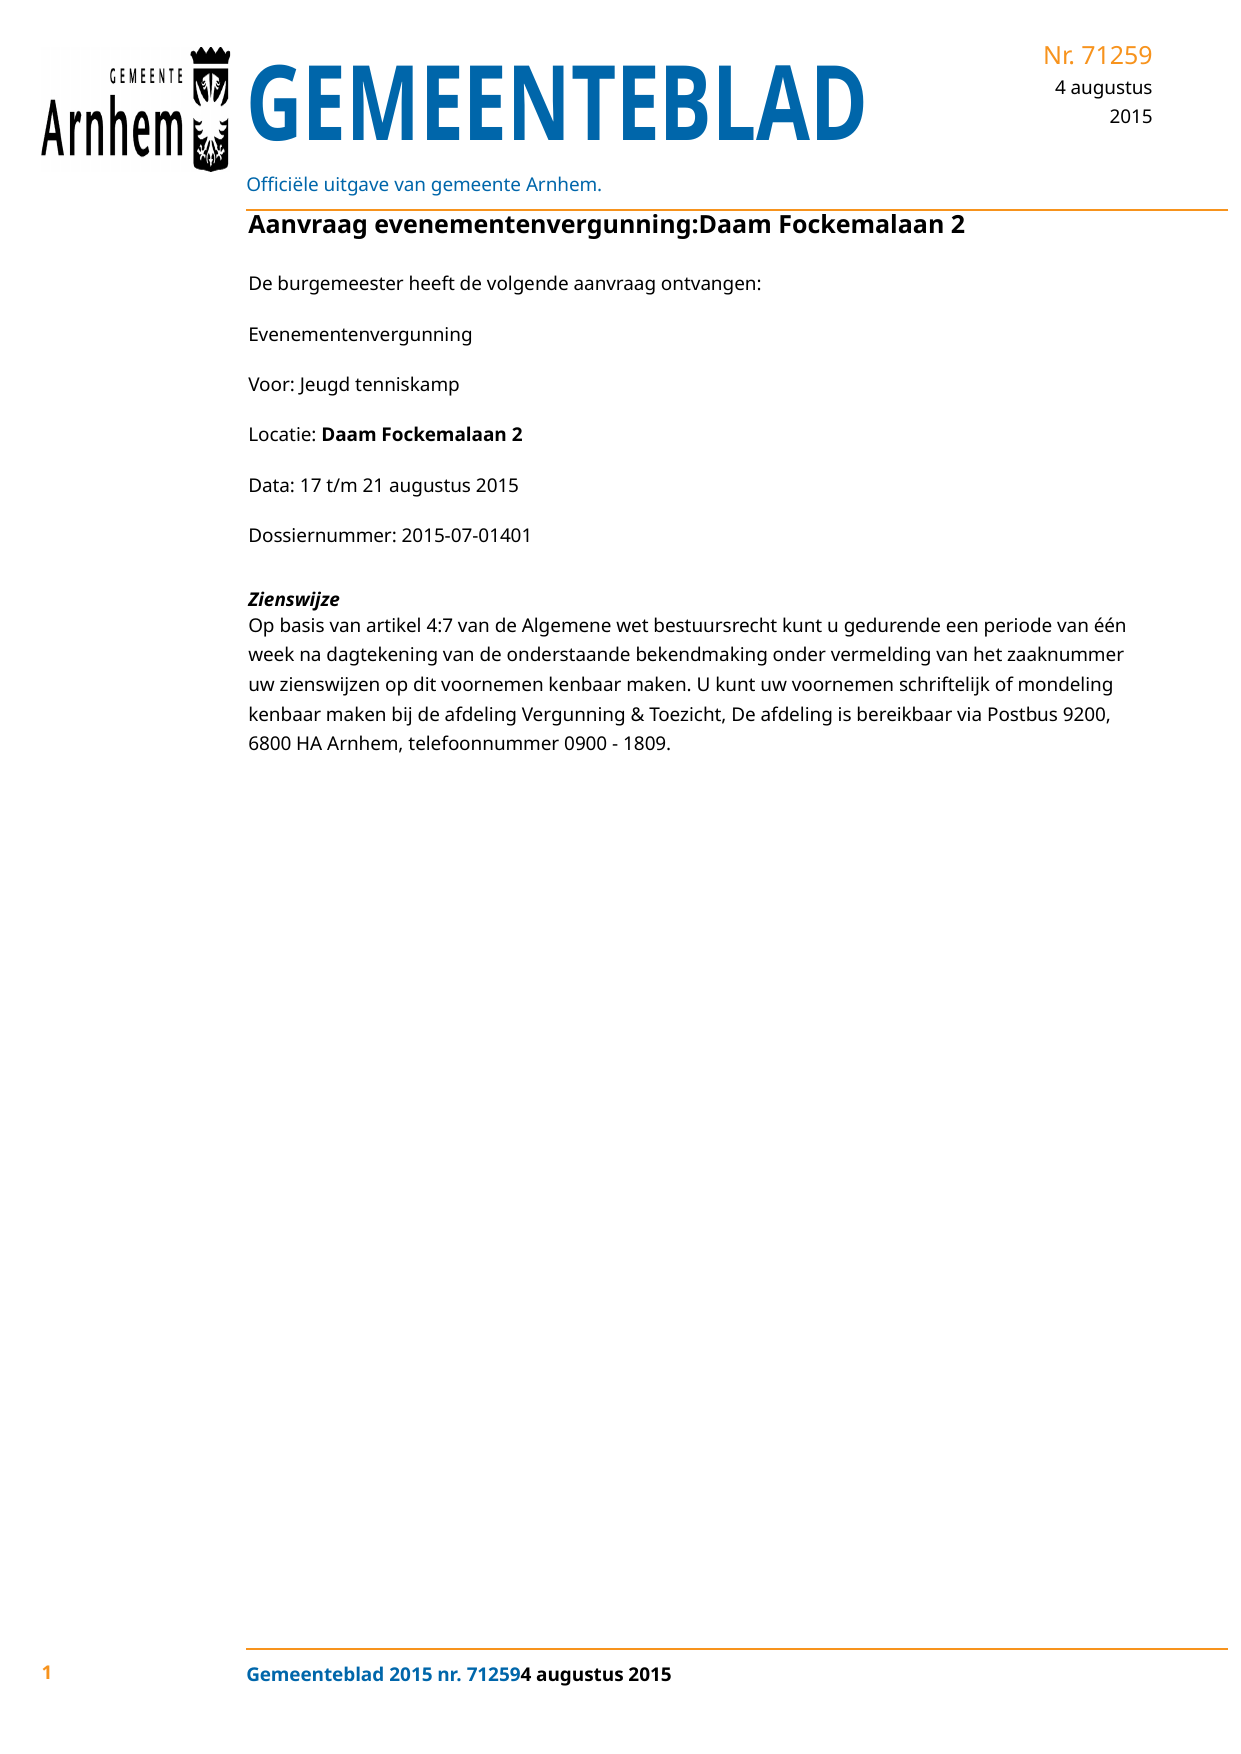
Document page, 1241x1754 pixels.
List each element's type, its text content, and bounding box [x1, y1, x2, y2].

text De burgemeester heeft de volgende aanvraag ontvangen: [248, 270, 1152, 296]
text Evenementenvergunning [248, 321, 1152, 346]
picture [41, 47, 231, 172]
text Dossiernummer: 2015-07-01401 [248, 522, 1152, 548]
text Op basis van artikel 4:7 van de Algemene wet bestuursrecht kunt u gedurende een periode van één week na dagtekening van de onderstaande bekendmaking onder vermelding van het zaaknummer uw zienswijzen op dit voornemen kenbaar maken. U kunt uw voornemen schriftelijk of mondeling kenbaar maken bij de afdeling Vergunning & Toezicht, De afdeling is bereikbaar via Postbus 9200, 6800 HA Arnhem, telefoonnummer 0900 - 1809. [248, 612, 1152, 756]
text Data: 17 t/m 21 augustus 2015 [248, 472, 1152, 498]
text Zienswijze [248, 586, 1152, 612]
text Voor: Jeugd tenniskamp [248, 371, 1152, 397]
text Aanvraag evenementenvergunning:Daam Fockemalaan 2 [248, 211, 1152, 241]
text Locatie: Daam Fockemalaan 2 [248, 422, 1152, 447]
